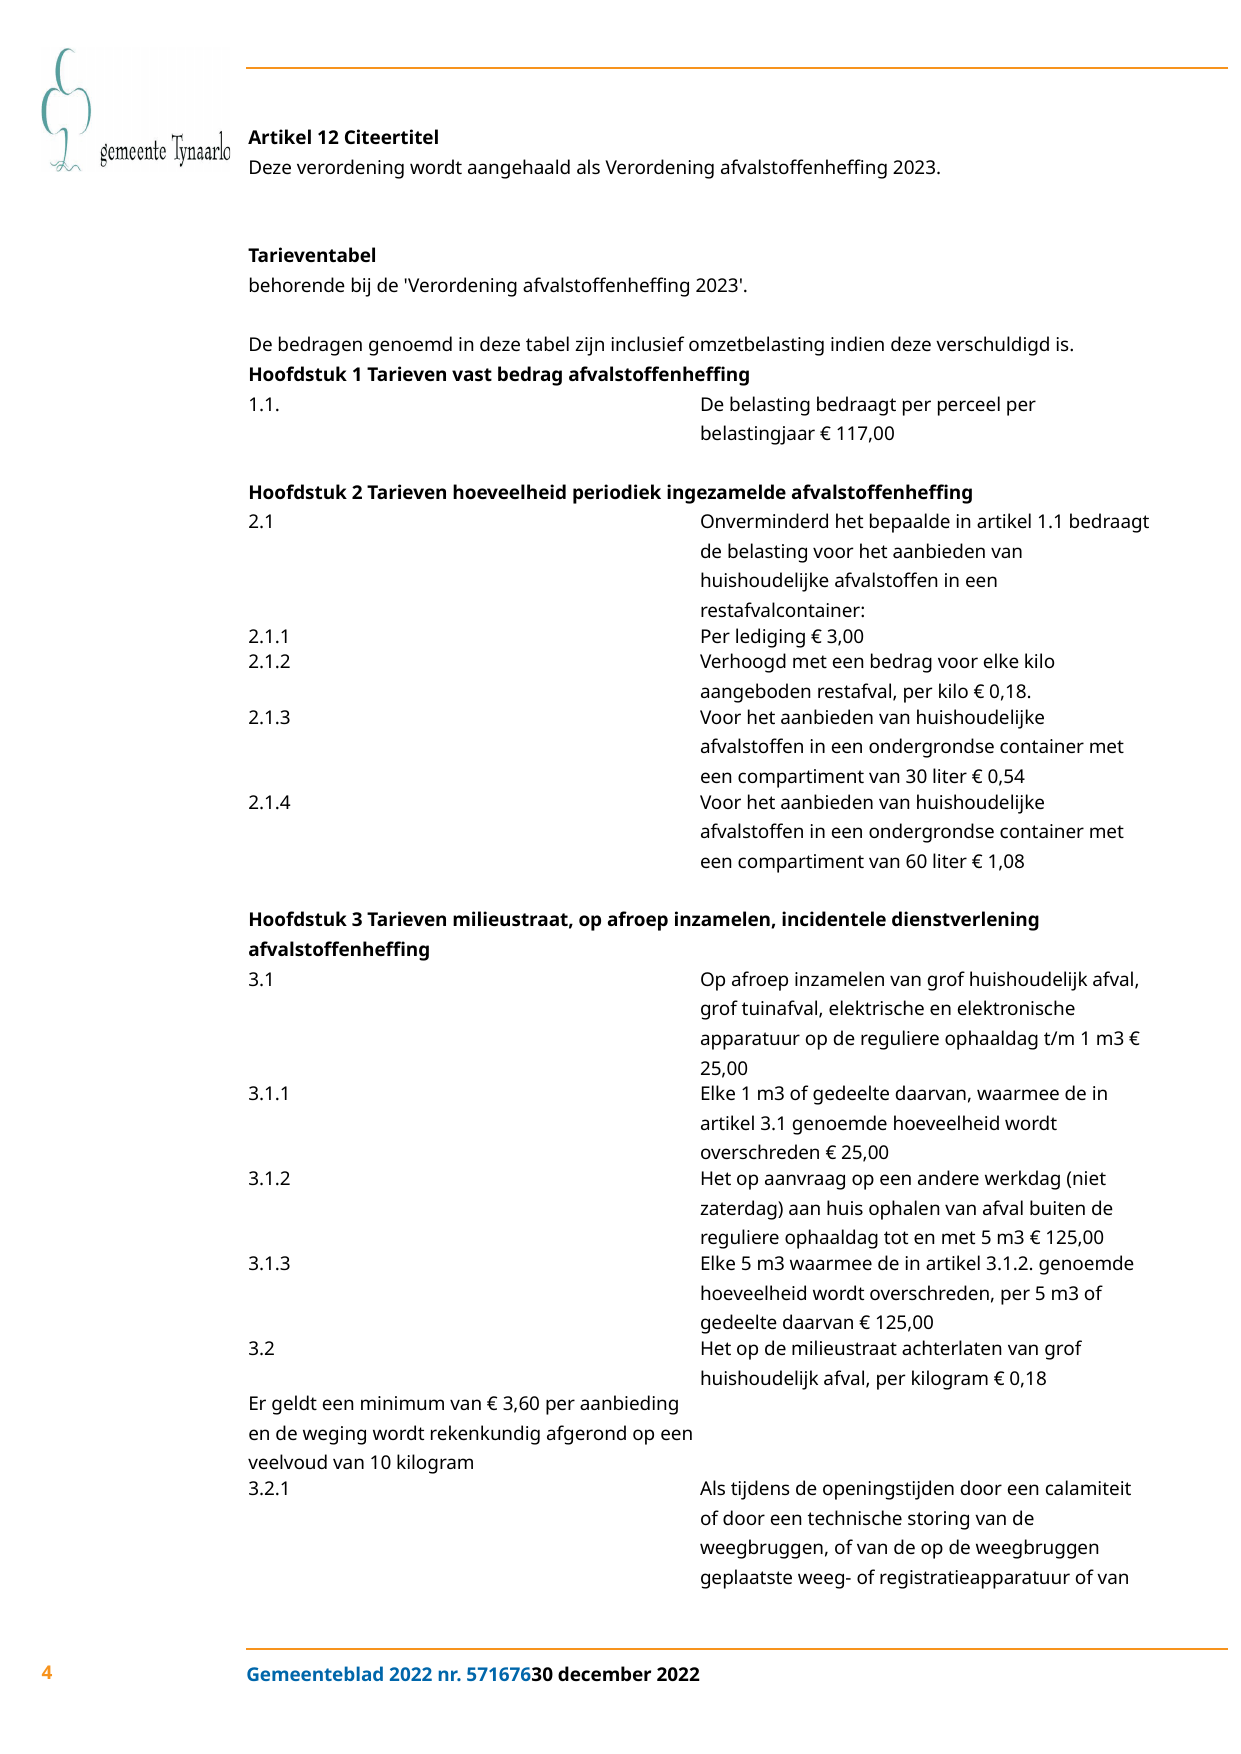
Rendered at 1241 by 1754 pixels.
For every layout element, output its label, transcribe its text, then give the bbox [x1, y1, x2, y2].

table_cell Verhoogd met een bedrag voor elke kilo aangeboden restafval, per kilo € 0,18. [700, 649, 1152, 704]
table_header De belasting bedraagt per perceel per belastingjaar € 117,00 [700, 391, 1152, 446]
table_cell 2.1.1 [248, 623, 700, 649]
table_header 1.1. [248, 391, 700, 446]
table_cell Als tijdens de openingstijden door een calamiteit of door een technische storing van de weegbruggen, of van de op de weegbruggen geplaatste weeg- of registratieapparatuur of van [700, 1475, 1152, 1590]
text Artikel 12 Citeertitel [248, 124, 1152, 150]
table_cell 3.2 [248, 1335, 700, 1390]
table_cell Elke 1 m3 of gedeelte daarvan, waarmee de in artikel 3.1 genoemde hoeveelheid wordt overschreden € 25,00 [700, 1080, 1152, 1165]
table_header 2.1 [248, 509, 700, 623]
table_cell 2.1.3 [248, 704, 700, 789]
table_cell 3.1.1 [248, 1080, 700, 1165]
table_cell 3.2.1 [248, 1475, 700, 1590]
table_cell 3.1.2 [248, 1165, 700, 1250]
text Deze verordening wordt aangehaald als Verordening afvalstoffenheffing 2023. [248, 154, 1152, 180]
table_cell Het op de milieustraat achterlaten van grof huishoudelijk afval, per kilogram € 0,18 [700, 1335, 1152, 1390]
table_cell Voor het aanbieden van huishoudelijke afvalstoffen in een ondergrondse container met een compartiment van 30 liter € 0,54 [700, 704, 1152, 789]
table_cell Voor het aanbieden van huishoudelijke afvalstoffen in een ondergrondse container met een compartiment van 60 liter € 1,08 [700, 789, 1152, 874]
text Hoofdstuk 3 Tarieven milieustraat, op afroep inzamelen, incidentele dienstverlening afvalstoffenheffing [248, 907, 1152, 962]
text behorende bij de 'Verordening afvalstoffenheffing 2023'. [248, 272, 1152, 298]
picture [41, 47, 231, 172]
table_cell 3.1.3 [248, 1250, 700, 1335]
table_cell [700, 1390, 1152, 1475]
table_header Op afroep inzamelen van grof huishoudelijk afval, grof tuinafval, elektrische en elektronische apparatuur op de reguliere ophaaldag t/m 1 m3 € 25,00 [700, 966, 1152, 1080]
table_cell Er geldt een minimum van € 3,60 per aanbieding en de weging wordt rekenkundig afgerond op een veelvoud van 10 kilogram [248, 1390, 700, 1475]
text Hoofdstuk 1 Tarieven vast bedrag afvalstoffenheffing [248, 361, 1152, 387]
text Tarieventabel [248, 243, 1152, 268]
text Hoofdstuk 2 Tarieven hoeveelheid periodiek ingezamelde afvalstoffenheffing [248, 479, 1152, 504]
table_cell Het op aanvraag op een andere werkdag (niet zaterdag) aan huis ophalen van afval buiten de reguliere ophaaldag tot en met 5 m3 € 125,00 [700, 1165, 1152, 1250]
table_cell Per lediging € 3,00 [700, 623, 1152, 649]
text De bedragen genoemd in deze tabel zijn inclusief omzetbelasting indien deze verschuldigd is. [248, 331, 1152, 357]
table_cell 2.1.4 [248, 789, 700, 874]
table_header 3.1 [248, 966, 700, 1080]
table_cell Elke 5 m3 waarmee de in artikel 3.1.2. genoemde hoeveelheid wordt overschreden, per 5 m3 of gedeelte daarvan € 125,00 [700, 1250, 1152, 1335]
table_header Onverminderd het bepaalde in artikel 1.1 bedraagt de belasting voor het aanbieden van huishoudelijke afvalstoffen in een restafvalcontainer: [700, 509, 1152, 623]
table_cell 2.1.2 [248, 649, 700, 704]
